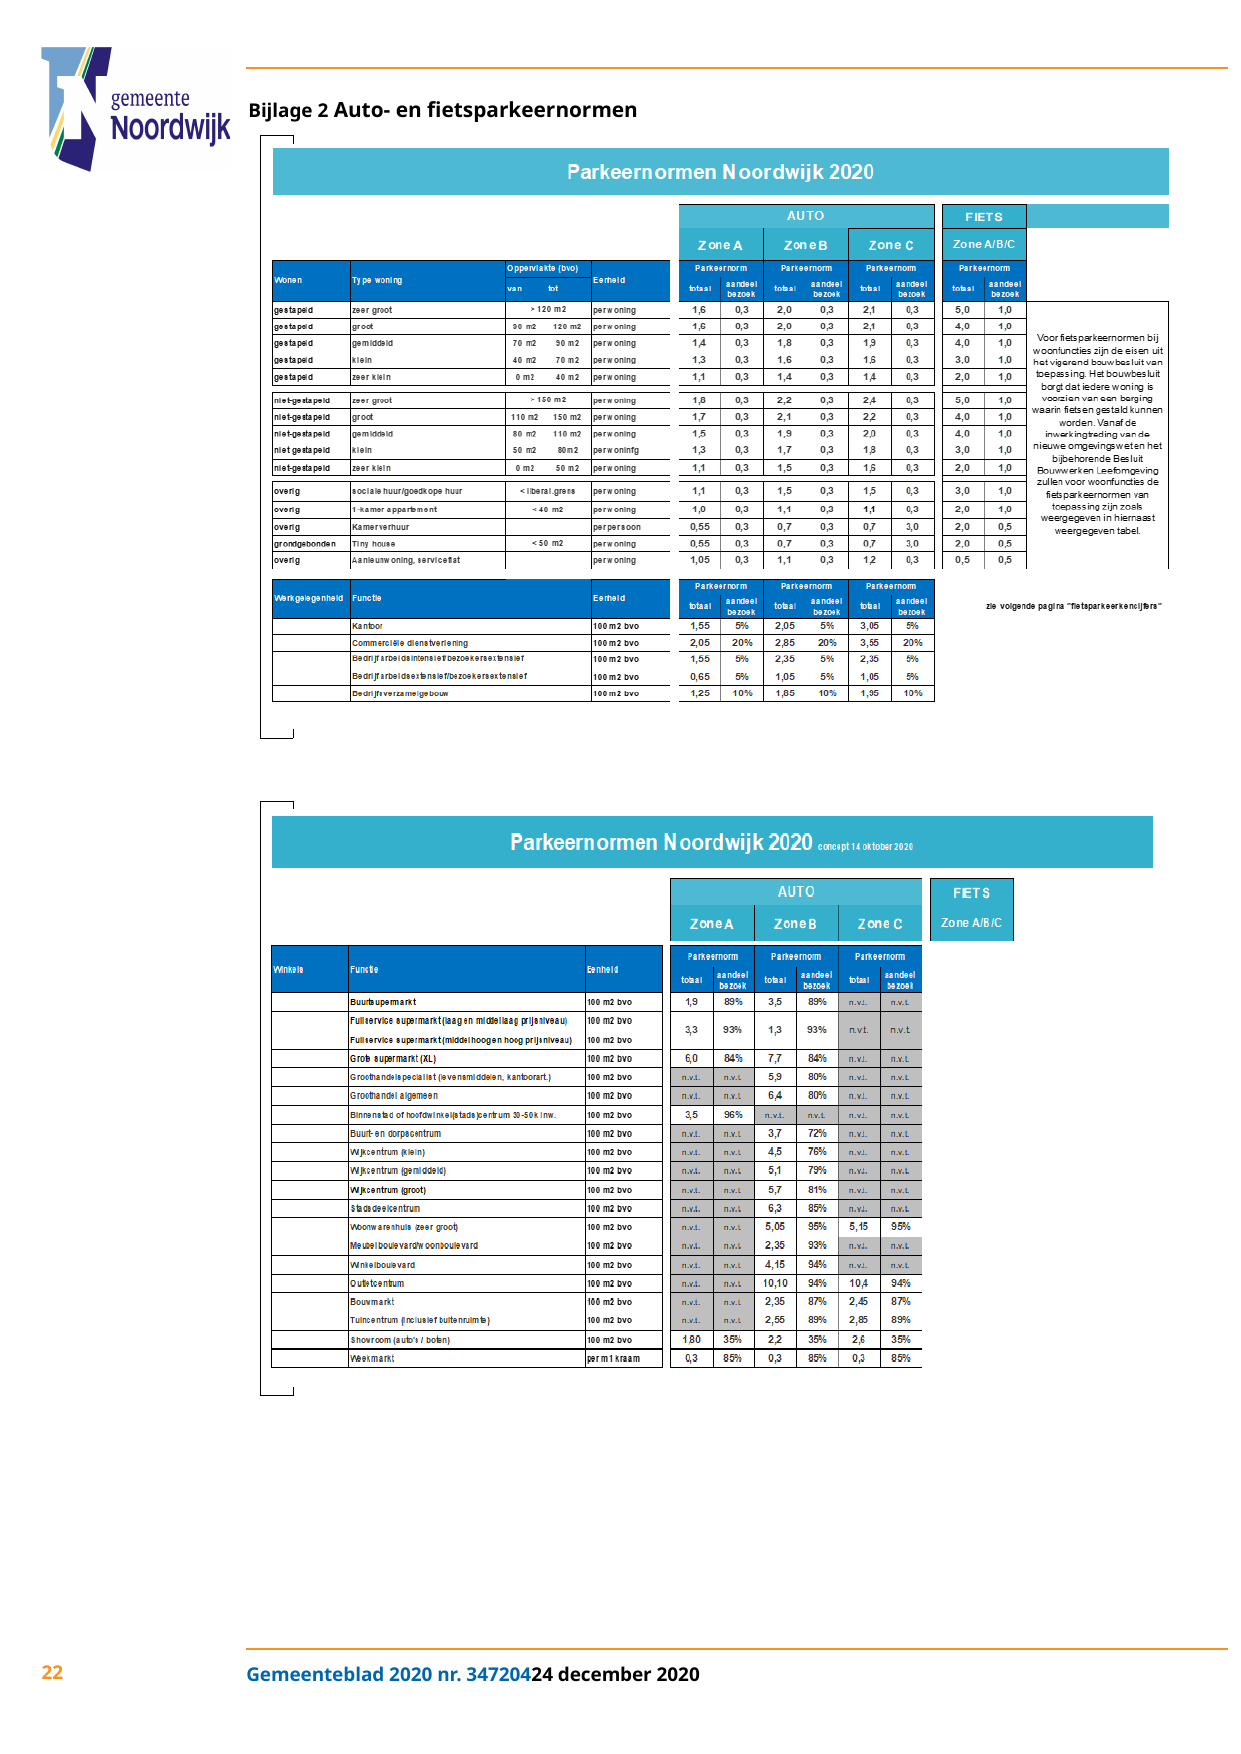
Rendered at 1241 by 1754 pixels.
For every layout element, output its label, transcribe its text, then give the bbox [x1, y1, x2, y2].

picture [268, 809, 1161, 1387]
picture [41, 47, 231, 172]
picture [268, 144, 1173, 729]
text Bijlage 2 Auto- en fietsparkeernormen [248, 95, 1152, 123]
